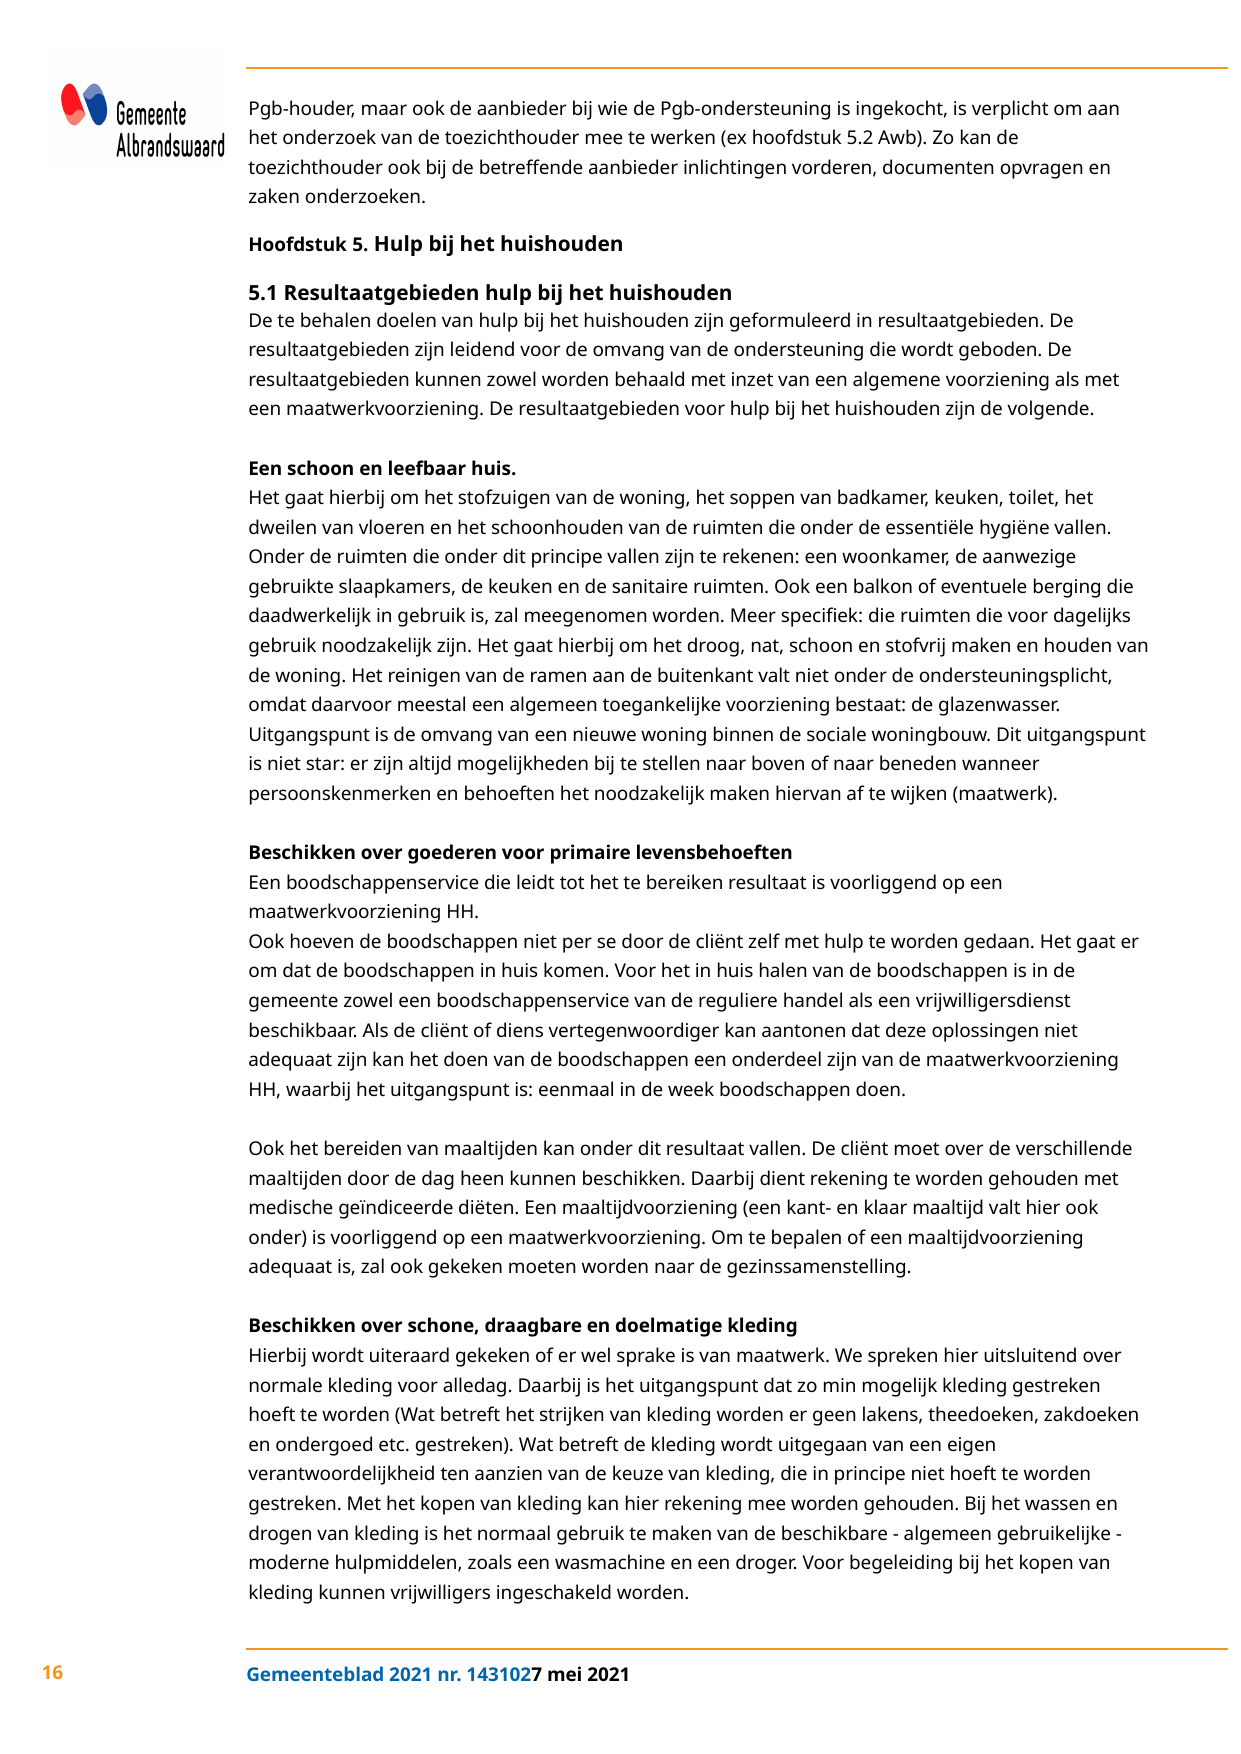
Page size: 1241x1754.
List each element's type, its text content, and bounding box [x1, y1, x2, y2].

picture [41, 47, 231, 172]
text Beschikken over schone, draagbare en doelmatige kleding [248, 1313, 1152, 1338]
text Hierbij wordt uiteraard gekeken of er wel sprake is van maatwerk. We spreken hier uitsluitend over normale kleding voor alledag. Daarbij is het uitgangspunt dat zo min mogelijk kleding gestreken hoeft te worden (Wat betreft het strijken van kleding worden er geen lakens, theedoeken, zakdoeken en ondergoed etc. gestreken). Wat betreft de kleding wordt uitgegaan van een eigen verantwoordelijkheid ten aanzien van de keuze van kleding, die in principe niet hoeft te worden gestreken. Met het kopen van kleding kan hier rekening mee worden gehouden. Bij het wassen en drogen van kleding is het normaal gebruik te maken van de beschikbare - algemeen gebruikelijke - moderne hulpmiddelen, zoals een wasmachine en een droger. Voor begeleiding bij het kopen van kleding kunnen vrijwilligers ingeschakeld worden. [248, 1342, 1152, 1605]
text Het gaat hierbij om het stofzuigen van de woning, het soppen van badkamer, keuken, toilet, het dweilen van vloeren en het schoonhouden van de ruimten die onder de essentiële hygiëne vallen. Onder de ruimten die onder dit principe vallen zijn te rekenen: een woonkamer, de aanwezige gebruikte slaapkamers, de keuken en de sanitaire ruimten. Ook een balkon of eventuele berging die daadwerkelijk in gebruik is, zal meegenomen worden. Meer specifiek: die ruimten die voor dagelijks gebruik noodzakelijk zijn. Het gaat hierbij om het droog, nat, schoon en stofvrij maken en houden van de woning. Het reinigen van de ramen aan de buitenkant valt niet onder de ondersteuningsplicht, omdat daarvoor meestal een algemeen toegankelijke voorziening bestaat: de glazenwasser. Uitgangspunt is de omvang van een nieuwe woning binnen de sociale woningbouw. Dit uitgangspunt is niet star: er zijn altijd mogelijkheden bij te stellen naar boven of naar beneden wanneer persoonskenmerken en behoeften het noodzakelijk maken hiervan af te wijken (maatwerk). [248, 484, 1152, 806]
text Ook hoeven de boodschappen niet per se door de cliënt zelf met hulp te worden gedaan. Het gaat er om dat de boodschappen in huis komen. Voor het in huis halen van de boodschappen is in de gemeente zowel een boodschappenservice van de reguliere handel als een vrijwilligersdienst beschikbaar. Als de cliënt of diens vertegenwoordiger kan aantonen dat deze oplossingen niet adequaat zijn kan het doen van de boodschappen een onderdeel zijn van de maatwerkvoorziening HH, waarbij het uitgangspunt is: eenmaal in de week boodschappen doen. [248, 928, 1152, 1102]
text 5.1 Resultaatgebieden hulp bij het huishouden [248, 278, 1152, 307]
text De te behalen doelen van hulp bij het huishouden zijn geformuleerd in resultaatgebieden. De resultaatgebieden zijn leidend voor de omvang van de ondersteuning die wordt geboden. De resultaatgebieden kunnen zowel worden behaald met inzet van een algemene voorziening als met een maatwerkvoorziening. De resultaatgebieden voor hulp bij het huishouden zijn de volgende. [248, 307, 1152, 421]
text Ook het bereiden van maaltijden kan onder dit resultaat vallen. De cliënt moet over de verschillende maaltijden door de dag heen kunnen beschikken. Daarbij dient rekening te worden gehouden met medische geïndiceerde diëten. Een maaltijdvoorziening (een kant- en klaar maaltijd valt hier ook onder) is voorliggend op een maatwerkvoorziening. Om te bepalen of een maaltijdvoorziening adequaat is, zal ook gekeken moeten worden naar de gezinssamenstelling. [248, 1135, 1152, 1279]
text Een boodschappenservice die leidt tot het te bereiken resultaat is voorliggend op een maatwerkvoorziening HH. [248, 869, 1152, 924]
text Hoofdstuk 5. Hulp bij het huishouden [248, 229, 1152, 258]
text Beschikken over goederen voor primaire levensbehoeften [248, 839, 1152, 865]
text Pgb-houder, maar ook de aanbieder bij wie de Pgb-ondersteuning is ingekocht, is verplicht om aan het onderzoek van de toezichthouder mee te werken (ex hoofdstuk 5.2 Awb). Zo kan de toezichthouder ook bij de betreffende aanbieder inlichtingen vorderen, documenten opvragen en zaken onderzoeken. [248, 95, 1152, 209]
text Een schoon en leefbaar huis. [248, 455, 1152, 481]
